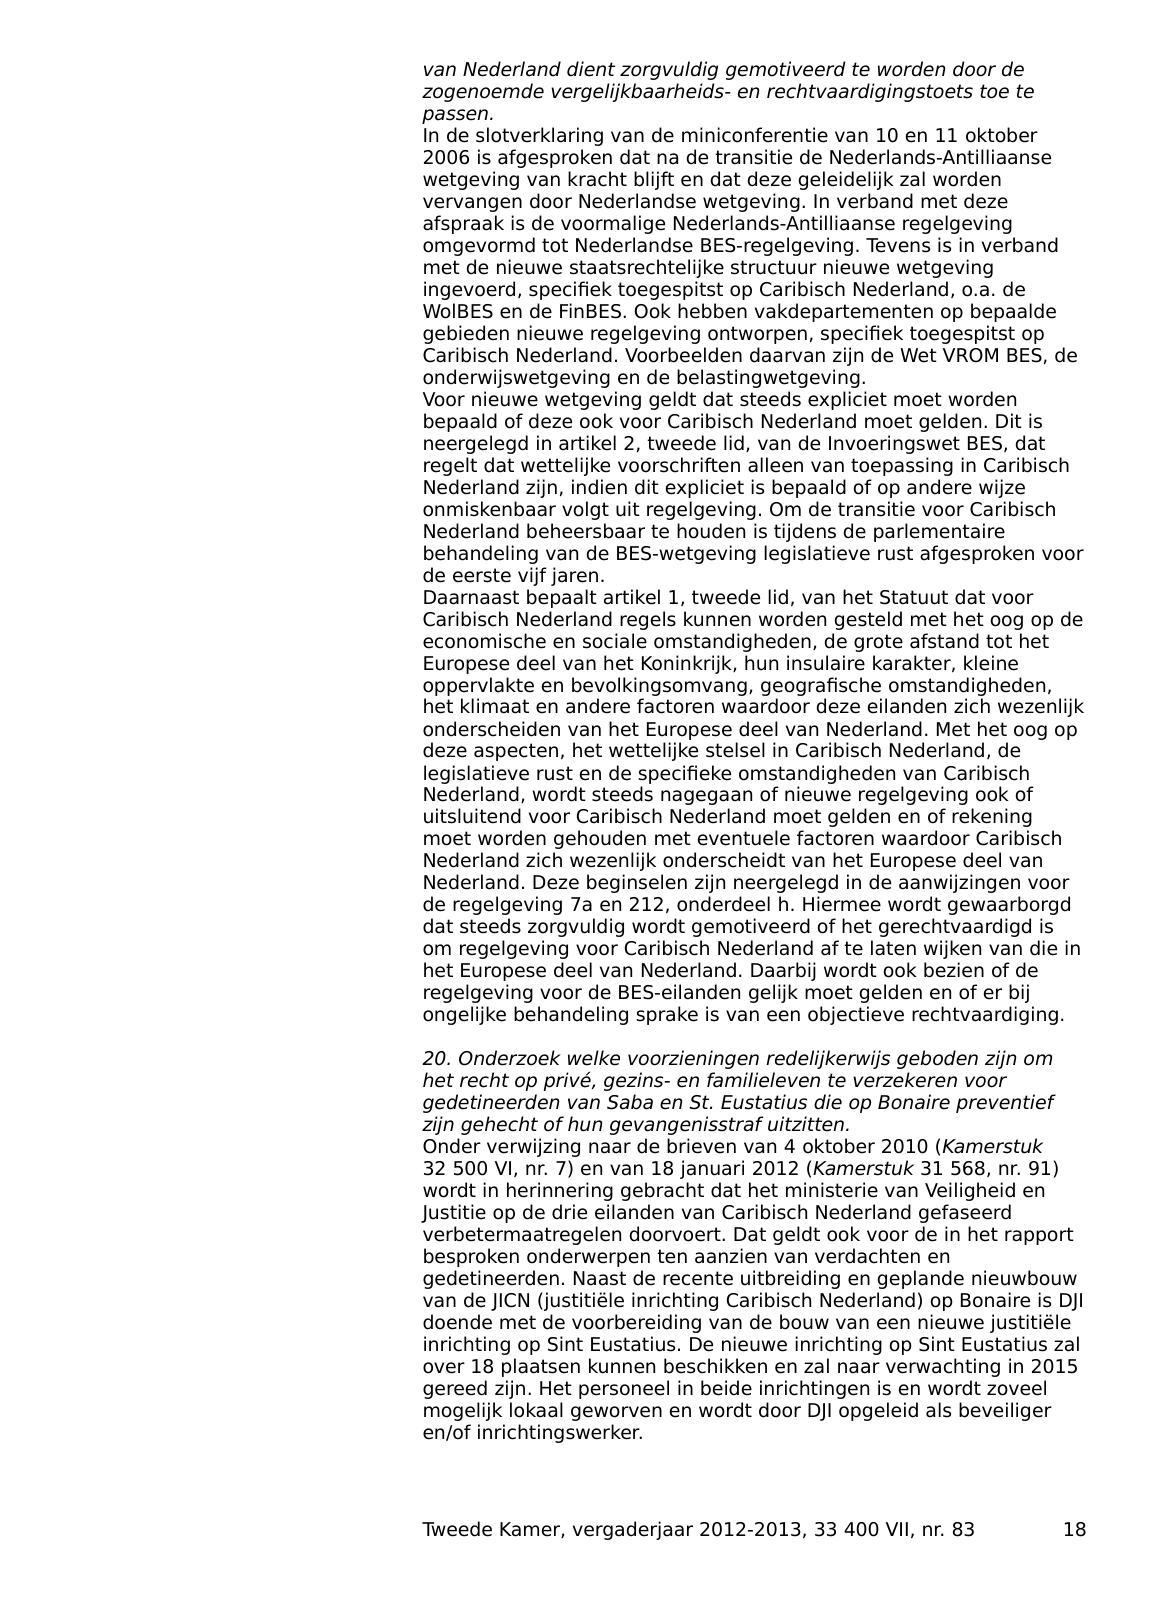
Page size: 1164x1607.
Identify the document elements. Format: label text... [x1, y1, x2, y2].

text Daarnaast bepaalt artikel 1, tweede lid, van het Statuut dat voor Caribisch Nederland regels kunnen worden gesteld met het oog op de economische en sociale omstandigheden, de grote afstand tot het Europese deel van het Koninkrijk, hun insulaire karakter, kleine oppervlakte en bevolkingsomvang, geografische omstandigheden, het klimaat en andere factoren waardoor deze eilanden zich wezenlijk onderscheiden van het Europese deel van Nederland. Met het oog op deze aspecten, het wettelijke stelsel in Caribisch Nederland, de legislatieve rust en de specifieke omstandigheden van Caribisch Nederland, wordt steeds nagegaan of nieuwe regelgeving ook of uitsluitend voor Caribisch Nederland moet gelden en of rekening moet worden gehouden met eventuele factoren waardoor Caribisch Nederland zich wezenlijk onderscheidt van het Europese deel van Nederland. Deze beginselen zijn neergelegd in de aanwijzingen voor de regelgeving 7a en 212, onderdeel h. Hiermee wordt gewaarborgd dat steeds zorgvuldig wordt gemotiveerd of het gerechtvaardigd is om regelgeving voor Caribisch Nederland af te laten wijken van die in het Europese deel van Nederland. Daarbij wordt ook bezien of de regelgeving voor de BES-eilanden gelijk moet gelden en of er bij ongelijke behandeling sprake is van een objectieve rechtvaardiging. [422, 587, 1087, 1026]
text van Nederland dient zorgvuldig gemotiveerd te worden door de zogenoemde vergelijkbaarheids- en rechtvaardigingstoets toe te passen. [422, 59, 1087, 125]
text Onder verwijzing naar de brieven van 4 oktober 2010 (Kamerstuk 32 500 VI, nr. 7) en van 18 januari 2012 (Kamerstuk 31 568, nr. 91) wordt in herinnering gebracht dat het ministerie van Veiligheid en Justitie op de drie eilanden van Caribisch Nederland gefaseerd verbetermaatregelen doorvoert. Dat geldt ook voor de in het rapport besproken onderwerpen ten aanzien van verdachten en gedetineerden. Naast de recente uitbreiding en geplande nieuwbouw van de JICN (justitiële inrichting Caribisch Nederland) op Bonaire is DJI doende met de voorbereiding van de bouw van een nieuwe justitiële inrichting op Sint Eustatius. De nieuwe inrichting op Sint Eustatius zal over 18 plaatsen kunnen beschikken en zal naar verwachting in 2015 gereed zijn. Het personeel in beide inrichtingen is en wordt zoveel mogelijk lokaal geworven en wordt door DJI opgeleid als beveiliger en/of inrichtingswerker. [422, 1136, 1087, 1444]
text 20. Onderzoek welke voorzieningen redelijkerwijs geboden zijn om het recht op privé, gezins- en familieleven te verzekeren voor gedetineerden van Saba en St. Eustatius die op Bonaire preventief zijn gehecht of hun gevangenisstraf uitzitten. [422, 1048, 1087, 1136]
text In de slotverklaring van de miniconferentie van 10 en 11 oktober 2006 is afgesproken dat na de transitie de Nederlands-Antilliaanse wetgeving van kracht blijft en dat deze geleidelijk zal worden vervangen door Nederlandse wetgeving. In verband met deze afspraak is de voormalige Nederlands-Antilliaanse regelgeving omgevormd tot Nederlandse BES-regelgeving. Tevens is in verband met de nieuwe staatsrechtelijke structuur nieuwe wetgeving ingevoerd, specifiek toegespitst op Caribisch Nederland, o.a. de WolBES en de FinBES. Ook hebben vakdepartementen op bepaalde gebieden nieuwe regelgeving ontworpen, specifiek toegespitst op Caribisch Nederland. Voorbeelden daarvan zijn de Wet VROM BES, de onderwijswetgeving en de belastingwetgeving. [422, 125, 1087, 389]
text Voor nieuwe wetgeving geldt dat steeds expliciet moet worden bepaald of deze ook voor Caribisch Nederland moet gelden. Dit is neergelegd in artikel 2, tweede lid, van de Invoeringswet BES, dat regelt dat wettelijke voorschriften alleen van toepassing in Caribisch Nederland zijn, indien dit expliciet is bepaald of op andere wijze onmiskenbaar volgt uit regelgeving. Om de transitie voor Caribisch Nederland beheersbaar te houden is tijdens de parlementaire behandeling van de BES-wetgeving legislatieve rust afgesproken voor de eerste vijf jaren. [422, 389, 1087, 587]
